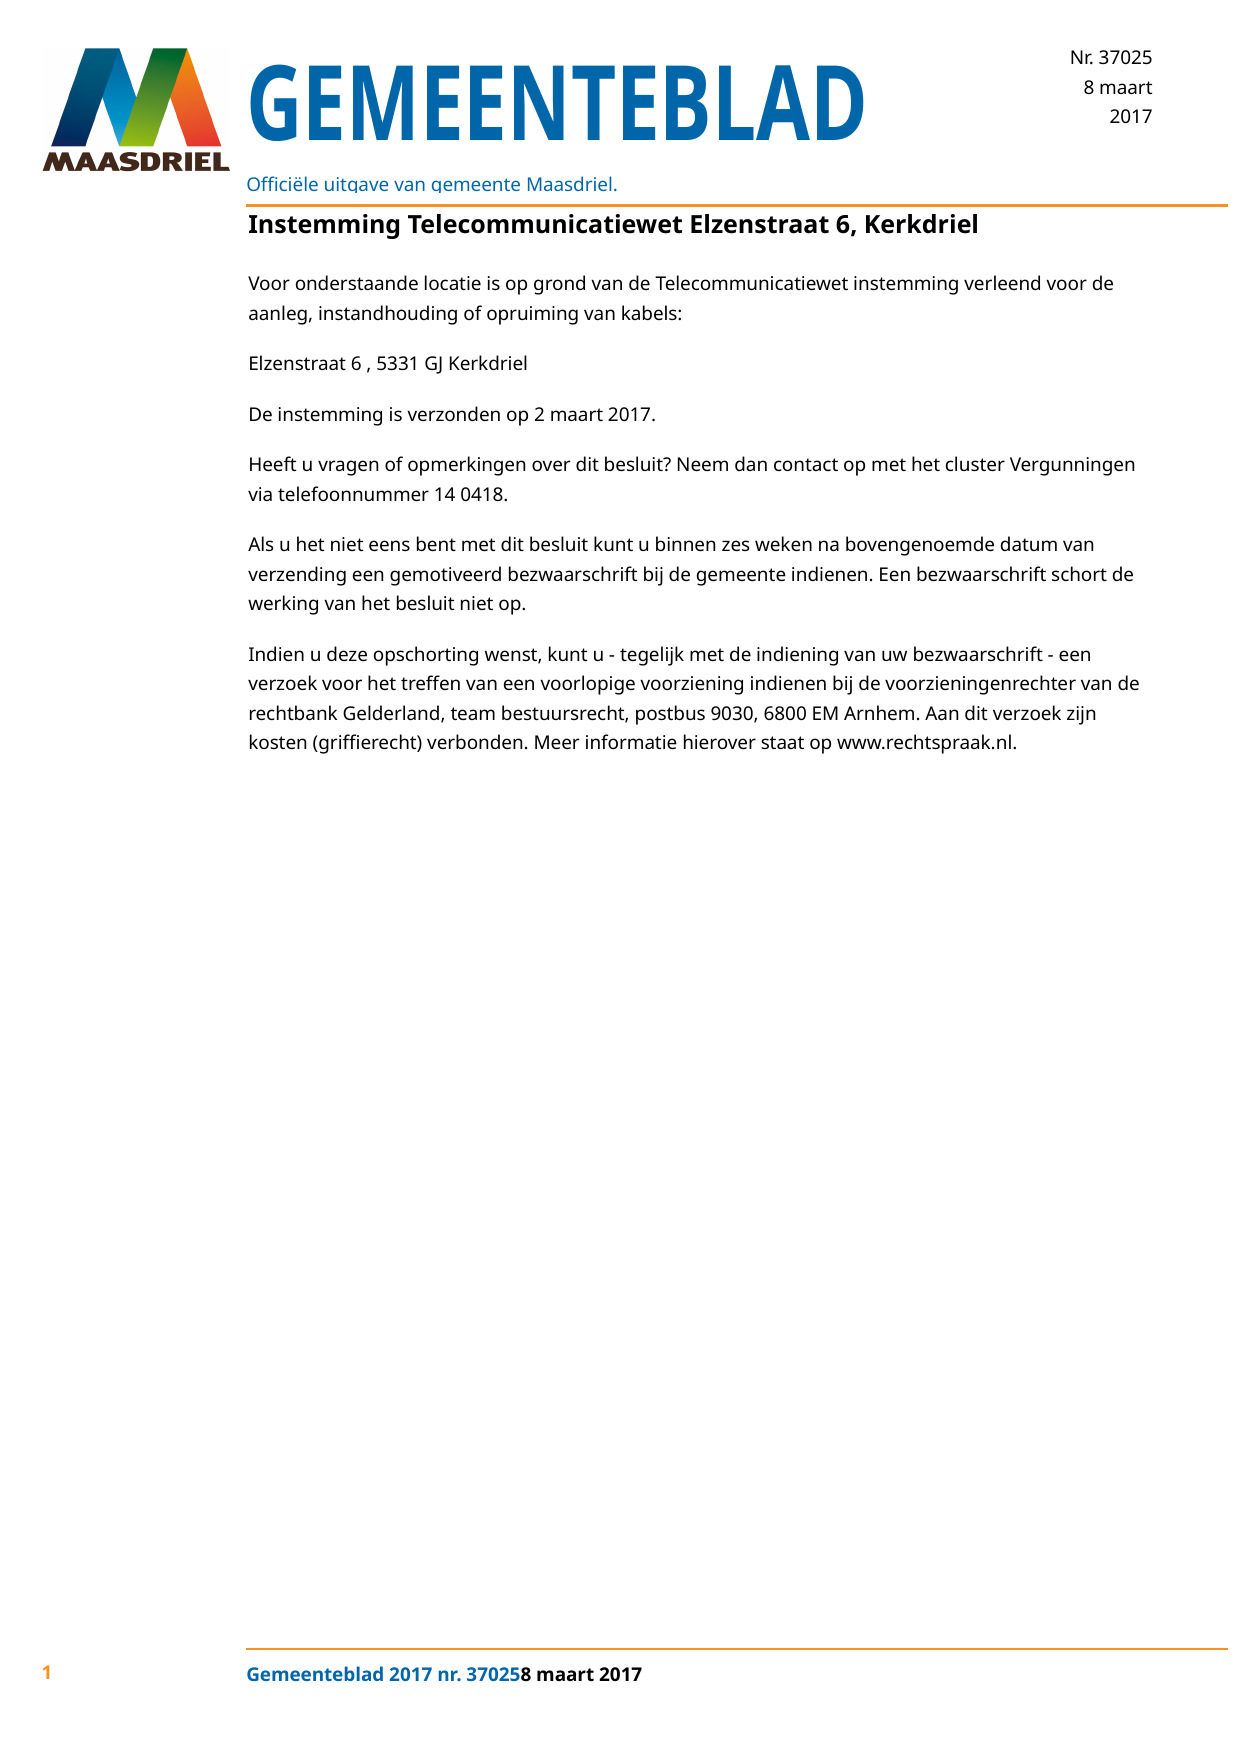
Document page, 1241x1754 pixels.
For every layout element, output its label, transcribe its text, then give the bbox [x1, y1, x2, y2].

text Indien u deze opschorting wenst, kunt u - tegelijk met de indiening van uw bezwaarschrift - een verzoek voor het treffen van een voorlopige voorziening indienen bij de voorzieningenrechter van de rechtbank Gelderland, team bestuursrecht, postbus 9030, 6800 EM Arnhem. Aan dit verzoek zijn kosten (griffierecht) verbonden. Meer informatie hierover staat op www.rechtspraak.nl. [248, 641, 1152, 755]
text Heeft u vragen of opmerkingen over dit besluit? Neem dan contact op met het cluster Vergunningen via telefoonnummer 14 0418. [248, 451, 1152, 506]
text De instemming is verzonden op 2 maart 2017. [248, 401, 1152, 426]
text Elzenstraat 6 , 5331 GJ Kerkdriel [248, 350, 1152, 376]
text Instemming Telecommunicatiewet Elzenstraat 6, Kerkdriel [248, 207, 1152, 241]
text Als u het niet eens bent met dit besluit kunt u binnen zes weken na bovengenoemde datum van verzending een gemotiveerd bezwaarschrift bij de gemeente indienen. Een bezwaarschrift schort de werking van het besluit niet op. [248, 531, 1152, 616]
picture [41, 47, 231, 172]
text Voor onderstaande locatie is op grond van de Telecommunicatiewet instemming verleend voor de aanleg, instandhouding of opruiming van kabels: [248, 270, 1152, 326]
